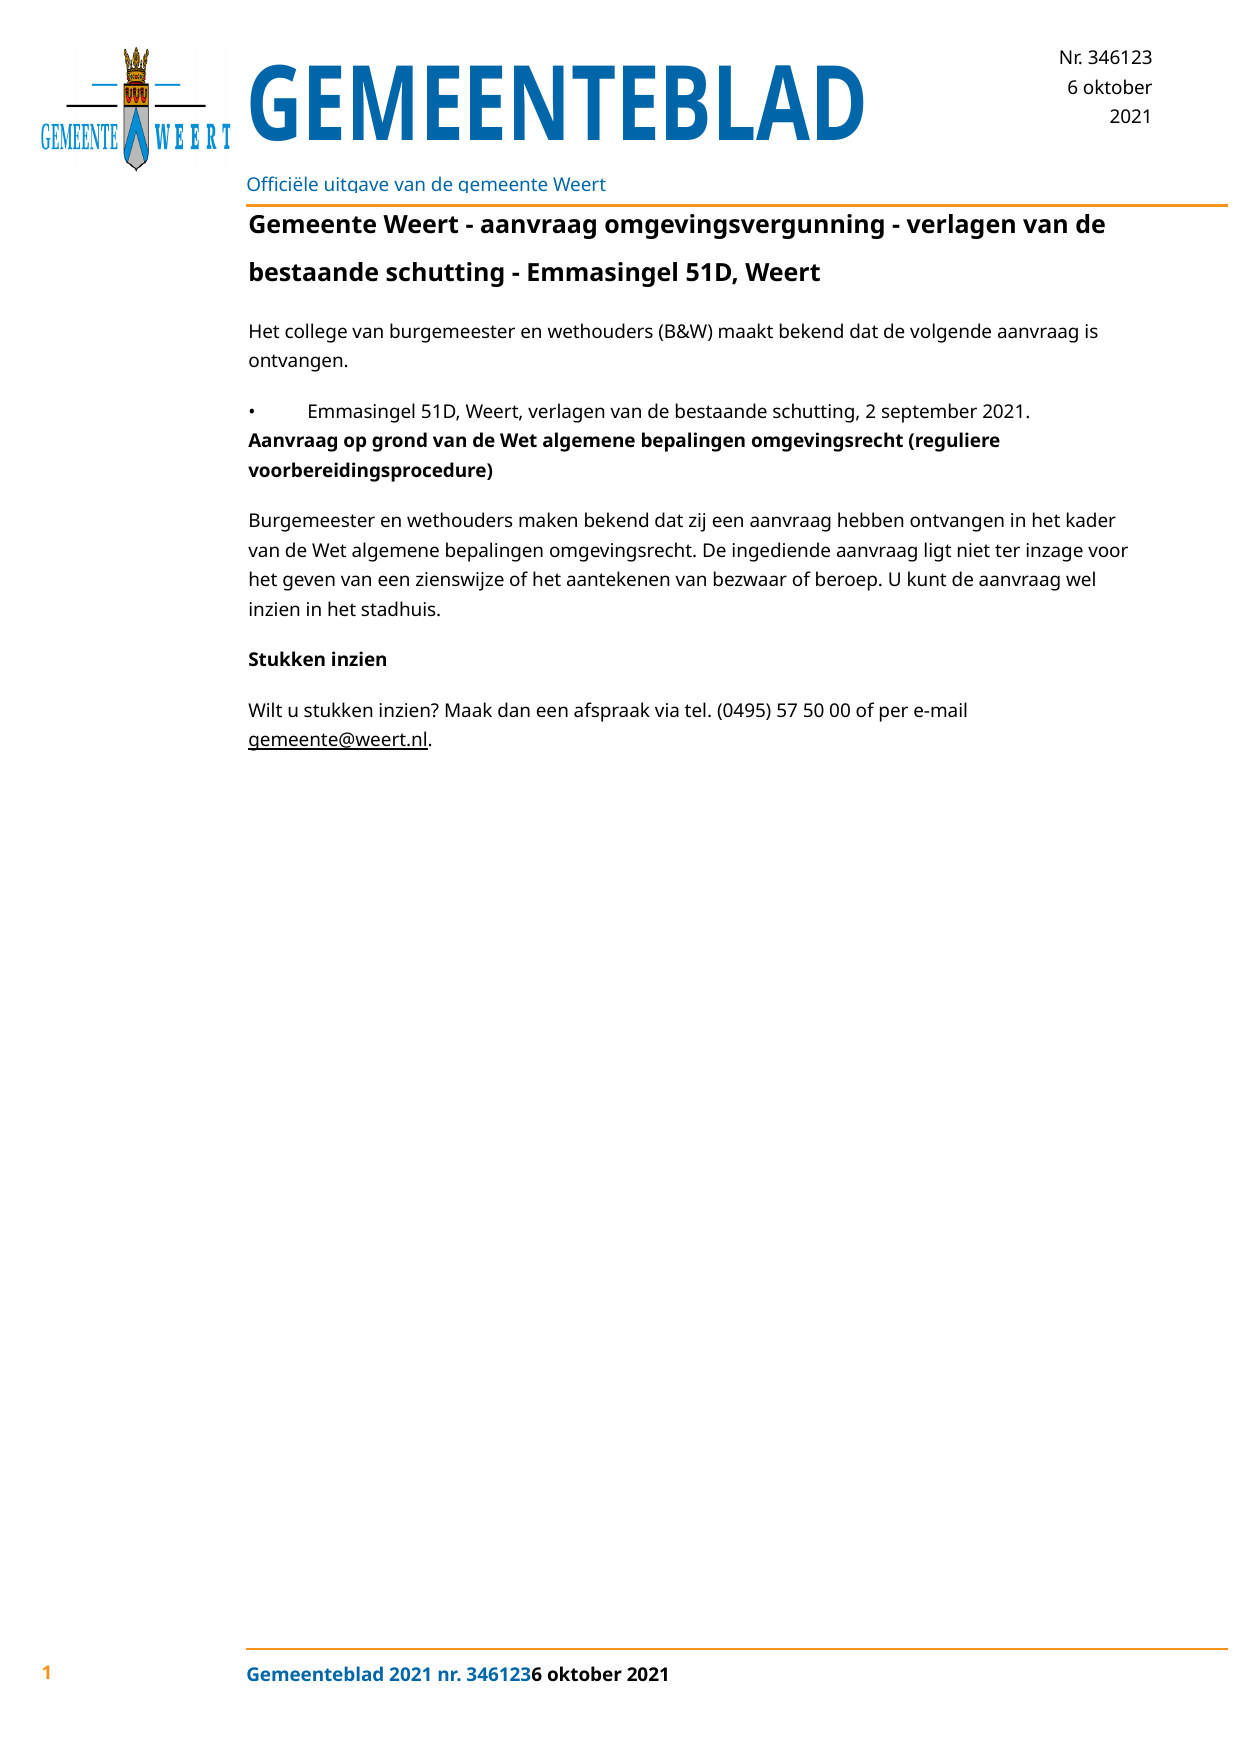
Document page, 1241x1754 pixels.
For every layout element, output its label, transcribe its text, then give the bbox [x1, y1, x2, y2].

text Stukken inzien [248, 647, 1152, 672]
list Emmasingel 51D, Weert, verlagen van de bestaande schutting, 2 september 2021. [248, 398, 1152, 424]
text Burgemeester en wethouders maken bekend dat zij een aanvraag hebben ontvangen in het kader van de Wet algemene bepalingen omgevingsrecht. De ingediende aanvraag ligt niet ter inzage voor het geven van een zienswijze of het aantekenen van bezwaar of beroep. U kunt de aanvraag wel inzien in het stadhuis. [248, 507, 1152, 622]
text Aanvraag op grond van de Wet algemene bepalingen omgevingsrecht (reguliere voorbereidingsprocedure) [248, 427, 1152, 483]
text Het college van burgemeester en wethouders (B&W) maakt bekend dat de volgende aanvraag is ontvangen. [248, 318, 1152, 373]
picture [41, 47, 231, 172]
text Gemeente Weert - aanvraag omgevingsvergunning - verlagen van de bestaande schutting - Emmasingel 51D, Weert [248, 207, 1152, 288]
text Wilt u stukken inzien? Maak dan een afspraak via tel. (0495) 57 50 00 of per e-mail gemeente@weert.nl. [248, 697, 1152, 752]
